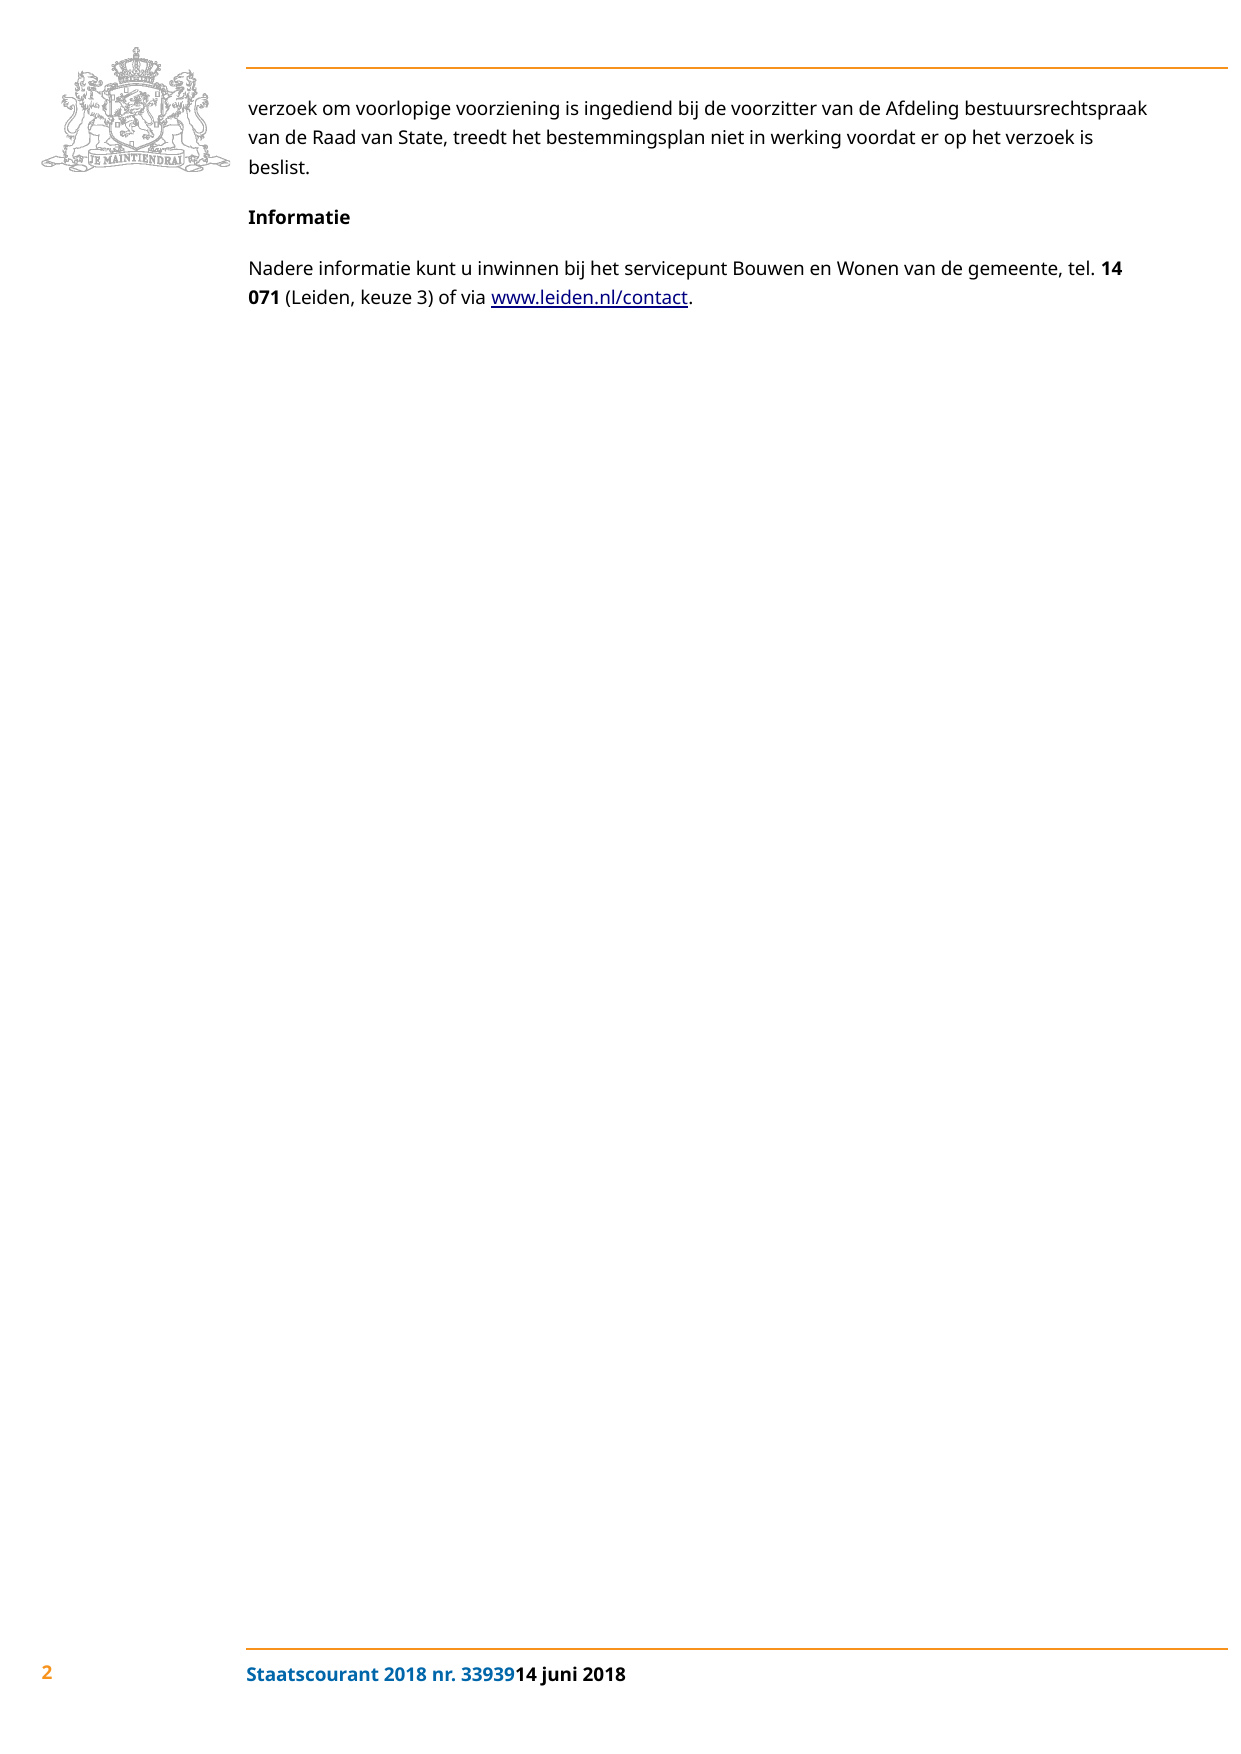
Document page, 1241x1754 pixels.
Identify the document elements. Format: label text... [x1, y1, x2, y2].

picture [41, 47, 231, 172]
text Informatie [248, 204, 1152, 230]
text Nadere informatie kunt u inwinnen bij het servicepunt Bouwen en Wonen van de gemeente, tel. 14 071 (Leiden, keuze 3) of via www.leiden.nl/contact. [248, 255, 1152, 310]
text verzoek om voorlopige voorziening is ingediend bij de voorzitter van de Afdeling bestuursrechtspraak van de Raad van State, treedt het bestemmingsplan niet in werking voordat er op het verzoek is beslist. [248, 95, 1152, 180]
